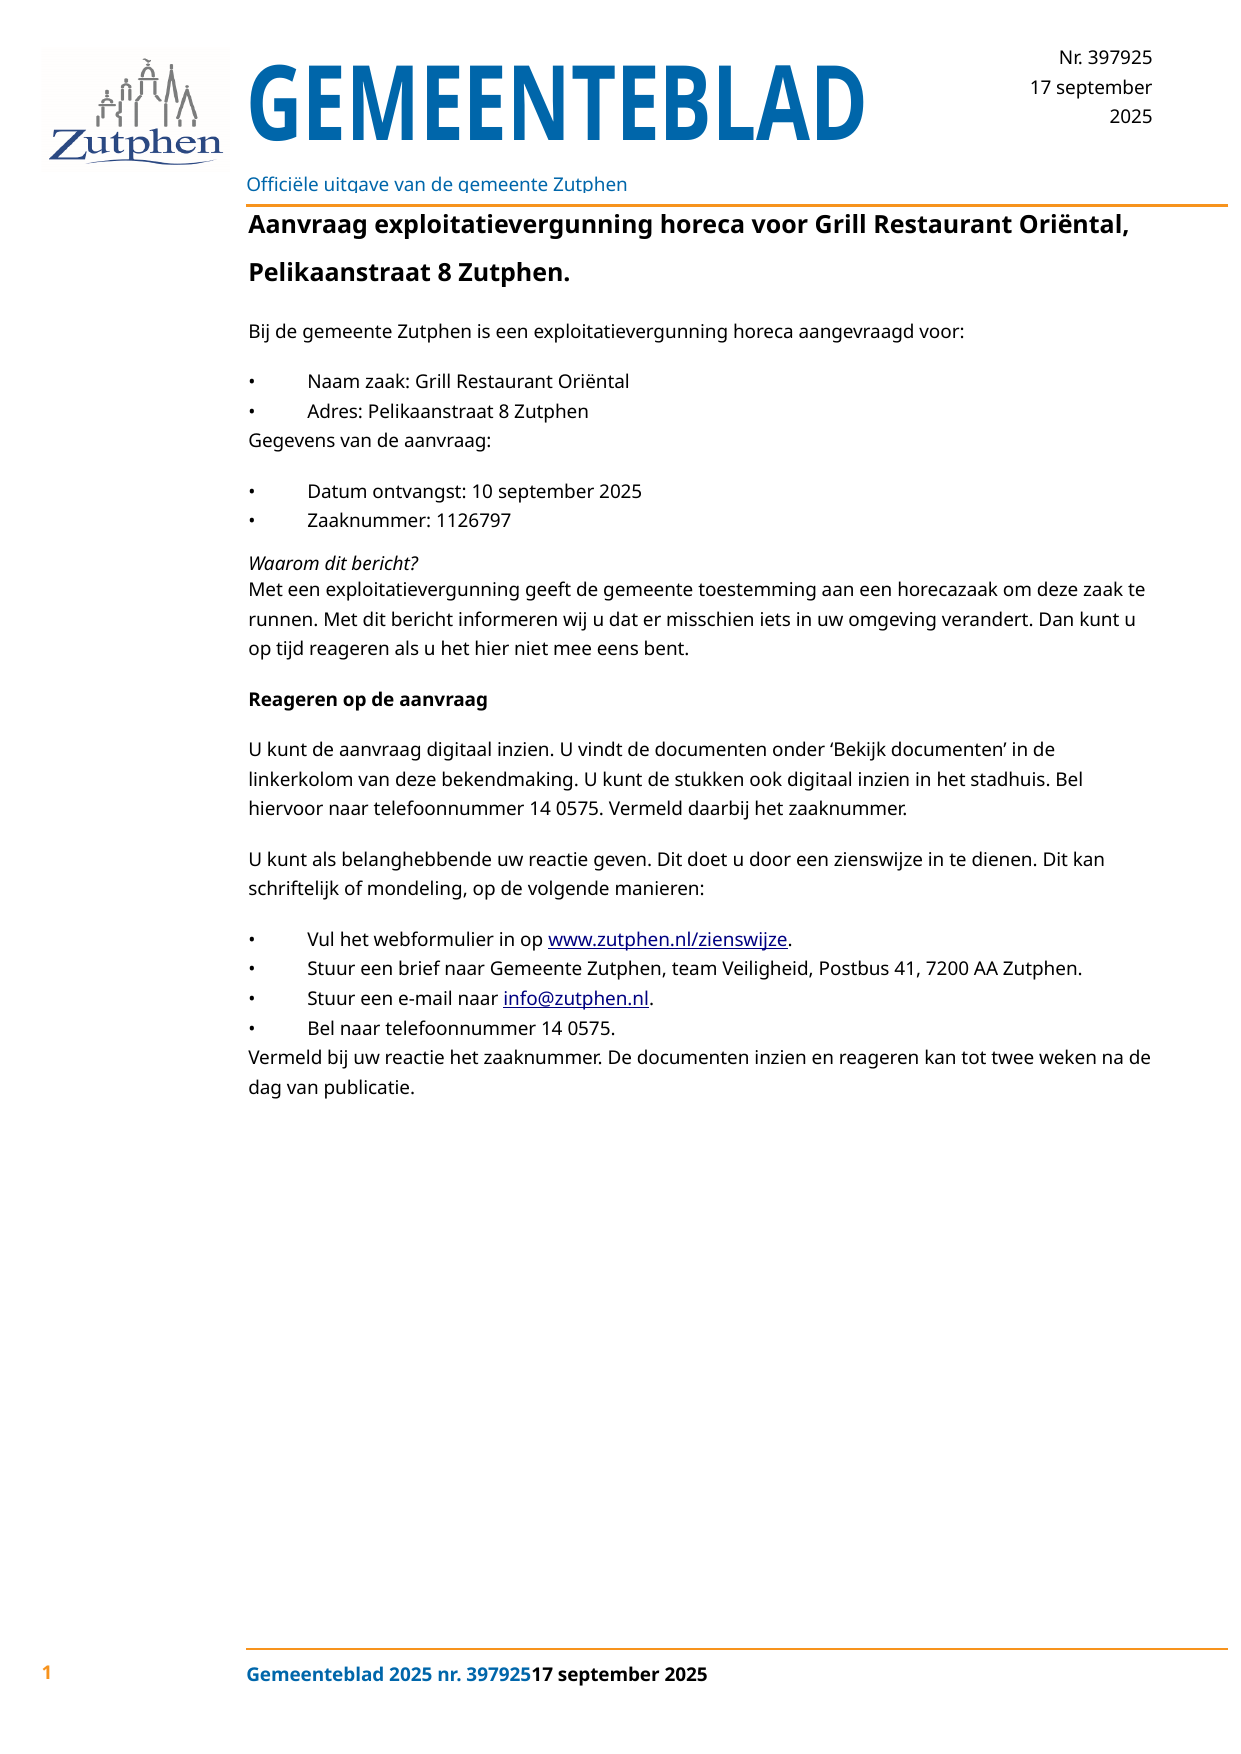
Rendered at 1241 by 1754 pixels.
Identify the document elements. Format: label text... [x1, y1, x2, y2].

list Zaaknummer: 1126797 [248, 507, 1152, 533]
list Vul het webformulier in op www.zutphen.nl/zienswijze. [248, 926, 1152, 952]
text Bij de gemeente Zutphen is een exploitatievergunning horeca aangevraagd voor: [248, 318, 1152, 344]
picture [41, 47, 231, 172]
text Gegevens van de aanvraag: [248, 427, 1152, 453]
list Adres: Pelikaanstraat 8 Zutphen [248, 398, 1152, 424]
list Stuur een e-mail naar info@zutphen.nl. [248, 985, 1152, 1011]
list Naam zaak: Grill Restaurant Oriëntal [248, 368, 1152, 394]
text Vermeld bij uw reactie het zaaknummer. De documenten inzien en reageren kan tot twee weken na de dag van publicatie. [248, 1044, 1152, 1099]
list Bel naar telefoonnummer 14 0575. [248, 1015, 1152, 1040]
list Datum ontvangst: 10 september 2025 [248, 478, 1152, 504]
text Waarom dit bericht? [248, 551, 1152, 576]
list Stuur een brief naar Gemeente Zutphen, team Veiligheid, Postbus 41, 7200 AA Zutphen. [248, 956, 1152, 981]
text Met een exploitatievergunning geeft de gemeente toestemming aan een horecazaak om deze zaak te runnen. Met dit bericht informeren wij u dat er misschien iets in uw omgeving verandert. Dan kunt u op tijd reageren als u het hier niet mee eens bent. [248, 576, 1152, 661]
text Aanvraag exploitatievergunning horeca voor Grill Restaurant Oriëntal, Pelikaanstraat 8 Zutphen. [248, 207, 1152, 288]
text U kunt als belanghebbende uw reactie geven. Dit doet u door een zienswijze in te dienen. Dit kan schriftelijk of mondeling, op de volgende manieren: [248, 846, 1152, 901]
text U kunt de aanvraag digitaal inzien. U vindt de documenten onder ‘Bekijk documenten’ in de linkerkolom van deze bekendmaking. U kunt de stukken ook digitaal inzien in het stadhuis. Bel hiervoor naar telefoonnummer 14 0575. Vermeld daarbij het zaaknummer. [248, 736, 1152, 821]
text Reageren op de aanvraag [248, 686, 1152, 712]
